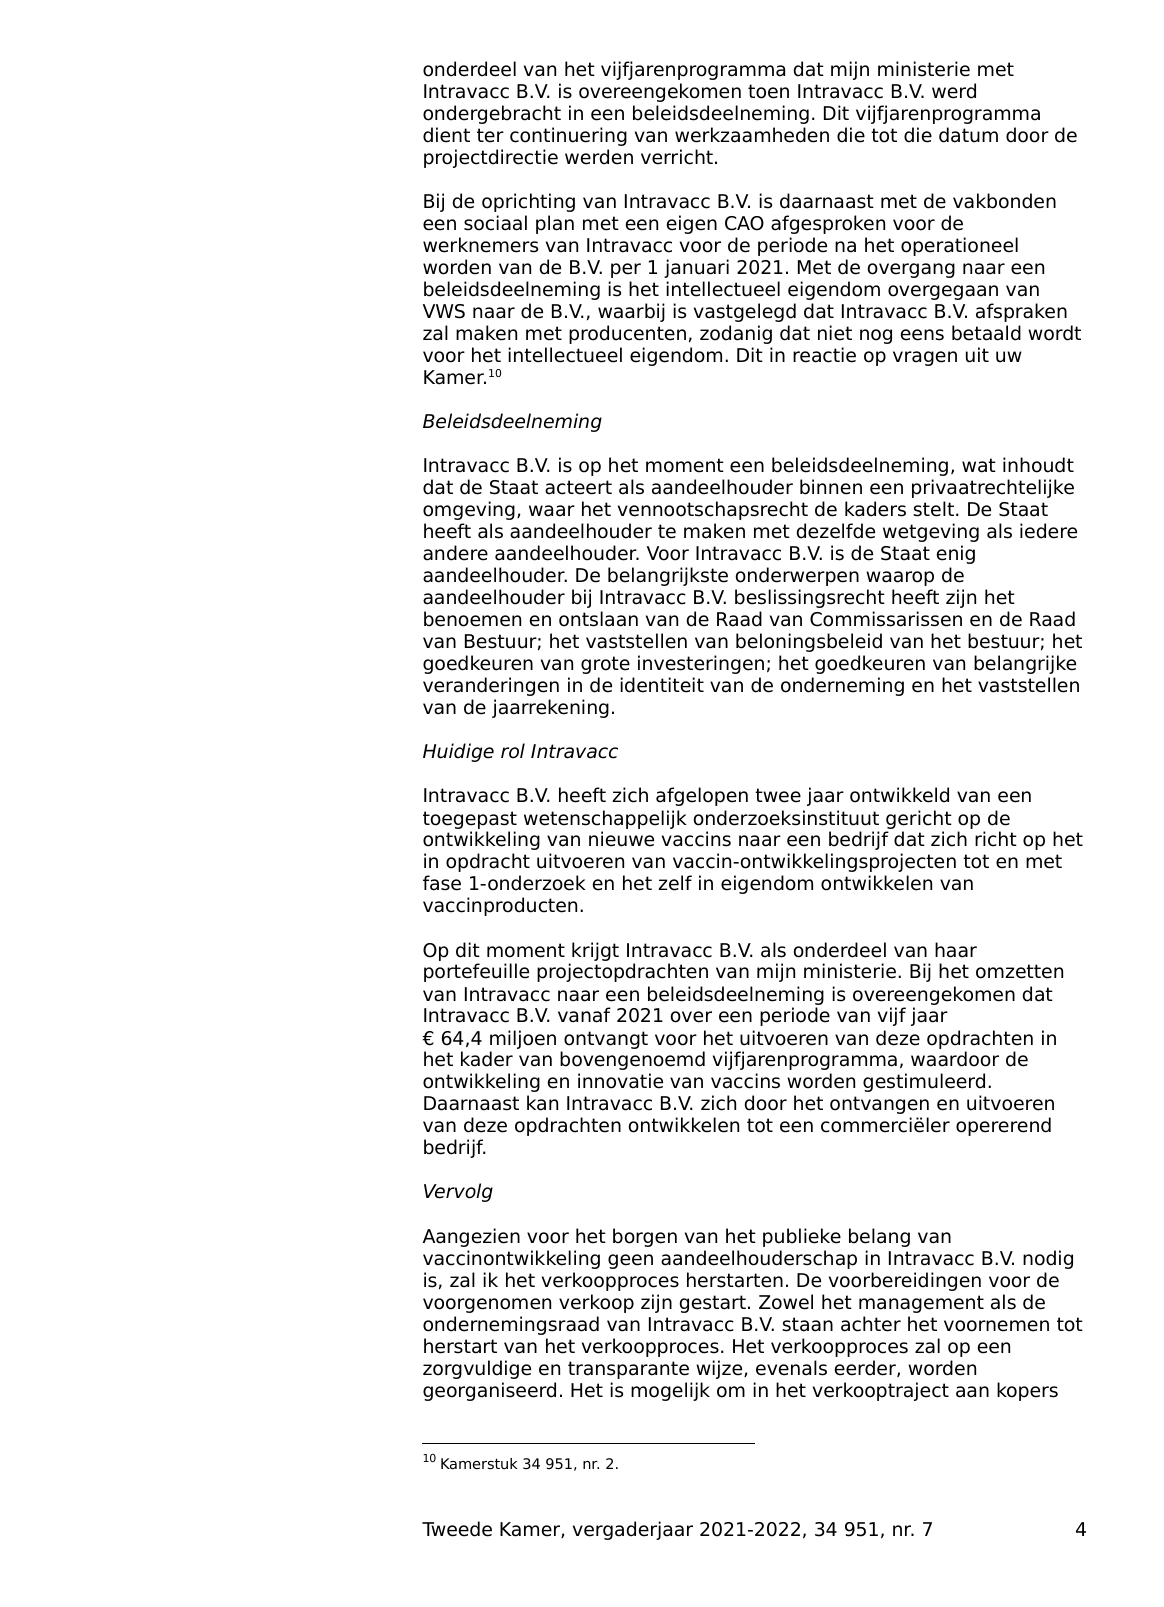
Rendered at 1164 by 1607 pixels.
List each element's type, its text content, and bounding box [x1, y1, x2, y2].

text Kamerstuk 34 951, nr. 2. [422, 1452, 1087, 1474]
subtitle Vervolg [422, 1181, 1087, 1203]
text onderdeel van het vijfjarenprogramma dat mijn ministerie met Intravacc B.V. is overeengekomen toen Intravacc B.V. werd ondergebracht in een beleidsdeelneming. Dit vijfjarenprogramma dient ter continuering van werkzaamheden die tot die datum door de projectdirectie werden verricht. [422, 59, 1087, 169]
subtitle Beleidsdeelneming [422, 411, 1087, 433]
text Aangezien voor het borgen van het publieke belang van vaccinontwikkeling geen aandeelhouderschap in Intravacc B.V. nodig is, zal ik het verkoopproces herstarten. De voorbereidingen voor de voorgenomen verkoop zijn gestart. Zowel het management als de ondernemingsraad van Intravacc B.V. staan achter het voornemen tot herstart van het verkoopproces. Het verkoopproces zal op een zorgvuldige en transparante wijze, evenals eerder, worden georganiseerd. Het is mogelijk om in het verkooptraject aan kopers [422, 1226, 1087, 1401]
text Intravacc B.V. heeft zich afgelopen twee jaar ontwikkeld van een toegepast wetenschappelijk onderzoeksinstituut gericht op de ontwikkeling van nieuwe vaccins naar een bedrijf dat zich richt op het in opdracht uitvoeren van vaccin-ontwikkelingsprojecten tot en met fase 1-onderzoek en het zelf in eigendom ontwikkelen van vaccinproducten. [422, 785, 1087, 917]
text Intravacc B.V. is op het moment een beleidsdeelneming, wat inhoudt dat de Staat acteert als aandeelhouder binnen een privaatrechtelijke omgeving, waar het vennootschapsrecht de kaders stelt. De Staat heeft als aandeelhouder te maken met dezelfde wetgeving als iedere andere aandeelhouder. Voor Intravacc B.V. is de Staat enig aandeelhouder. De belangrijkste onderwerpen waarop de aandeelhouder bij Intravacc B.V. beslissingsrecht heeft zijn het benoemen en ontslaan van de Raad van Commissarissen en de Raad van Bestuur; het vaststellen van beloningsbeleid van het bestuur; het goedkeuren van grote investeringen; het goedkeuren van belangrijke veranderingen in de identiteit van de onderneming en het vaststellen van de jaarrekening. [422, 455, 1087, 719]
text Op dit moment krijgt Intravacc B.V. als onderdeel van haar portefeuille projectopdrachten van mijn ministerie. Bij het omzetten van Intravacc naar een beleidsdeelneming is overeengekomen dat Intravacc B.V. vanaf 2021 over een periode van vijf jaar € 64,4 miljoen ontvangt voor het uitvoeren van deze opdrachten in het kader van bovengenoemd vijfjarenprogramma, waardoor de ontwikkeling en innovatie van vaccins worden gestimuleerd. Daarnaast kan Intravacc B.V. zich door het ontvangen en uitvoeren van deze opdrachten ontwikkelen tot een commerciëler opererend bedrijf. [422, 939, 1087, 1159]
text Bij de oprichting van Intravacc B.V. is daarnaast met de vakbonden een sociaal plan met een eigen CAO afgesproken voor de werknemers van Intravacc voor de periode na het operationeel worden van de B.V. per 1 januari 2021. Met de overgang naar een beleidsdeelneming is het intellectueel eigendom overgegaan van VWS naar de B.V., waarbij is vastgelegd dat Intravacc B.V. afspraken zal maken met producenten, zodanig dat niet nog eens betaald wordt voor het intellectueel eigendom. Dit in reactie op vragen uit uw Kamer. [422, 191, 1087, 389]
subtitle Huidige rol Intravacc [422, 741, 1087, 763]
